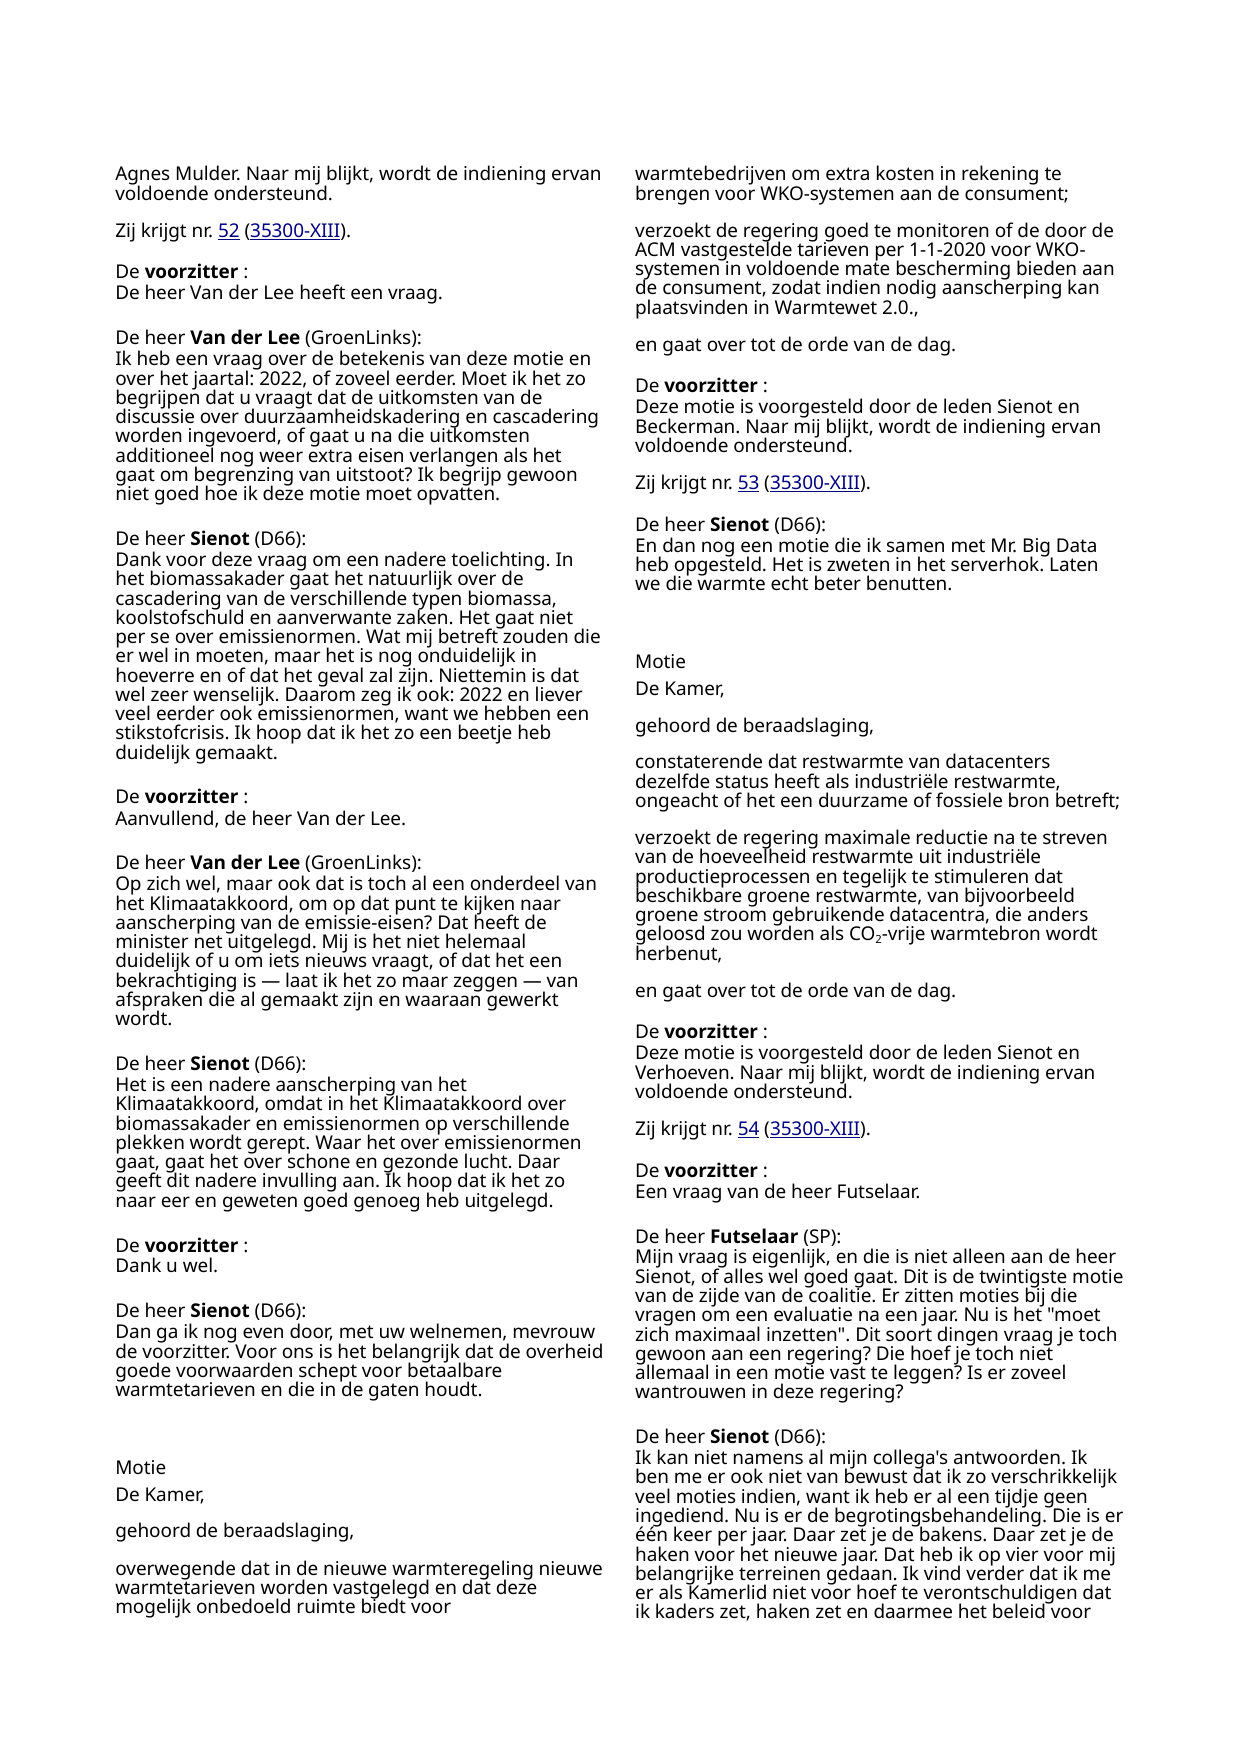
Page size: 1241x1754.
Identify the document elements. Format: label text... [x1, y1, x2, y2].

text verzoekt de regering maximale reductie na te streven van de hoeveelheid restwarmte uit industriële productieprocessen en tegelijk te stimuleren dat beschikbare groene restwarmte, van bijvoorbeeld groene stroom gebruikende datacentra, die anders geloosd zou worden als CO2-vrije warmtebron wordt herbenut, [635, 829, 1125, 964]
text De voorzitter : [115, 259, 605, 284]
text Aanvullend, de heer Van der Lee. [115, 809, 605, 829]
text Mijn vraag is eigenlijk, en die is niet alleen aan de heer Sienot, of alles wel goed gaat. Dit is de twintigste motie van de zijde van de coalitie. Er zitten moties bij die vragen om een evaluatie na een jaar. Nu is het "moet zich maximaal inzetten". Dit soort dingen vraag je toch gewoon aan een regering? Die hoef je toch niet allemaal in een motie vast te leggen? Is er zoveel wantrouwen in deze regering? [635, 1248, 1125, 1403]
text De heer Futselaar (SP): [635, 1223, 1125, 1248]
text De voorzitter : [635, 1019, 1125, 1044]
text gehoord de beraadslaging, [115, 1522, 605, 1542]
text De heer Sienot (D66): [635, 511, 1125, 537]
text Motie [635, 648, 1125, 674]
text De voorzitter : [115, 1232, 605, 1257]
text Agnes Mulder. Naar mij blijkt, wordt de indiening ervan voldoende ondersteund. [115, 165, 605, 204]
text De heer Sienot (D66): [635, 1423, 1125, 1449]
text De heer Sienot (D66): [115, 525, 605, 551]
text Deze motie is voorgesteld door de leden Sienot en Beckerman. Naar mij blijkt, wordt de indiening ervan voldoende ondersteund. [635, 398, 1125, 456]
text De voorzitter : [635, 1157, 1125, 1183]
text De heer Van der Lee (GroenLinks): [115, 849, 605, 875]
text Dank u wel. [115, 1257, 605, 1277]
text En dan nog een motie die ik samen met Mr. Big Data heb opgesteld. Het is zweten in het serverhok. Laten we die warmte echt beter benutten. [635, 537, 1125, 594]
text De voorzitter : [115, 784, 605, 809]
text en gaat over tot de orde van de dag. [635, 982, 1125, 1001]
text warmtebedrijven om extra kosten in rekening te brengen voor WKO-systemen aan de consument; [635, 165, 1125, 204]
text verzoekt de regering goed te monitoren of de door de ACM vastgestelde tarieven per 1-1-2020 voor WKO-systemen in voldoende mate bescherming bieden aan de consument, zodat indien nodig aanscherping kan plaatsvinden in Warmtewet 2.0., [635, 222, 1125, 318]
text De heer Van der Lee (GroenLinks): [115, 324, 605, 350]
text gehoord de beraadslaging, [635, 717, 1125, 736]
text De voorzitter : [635, 373, 1125, 398]
text Zij krijgt nr. 52 (35300-XIII). [115, 222, 605, 241]
text Zij krijgt nr. 53 (35300-XIII). [635, 474, 1125, 493]
text De Kamer, [115, 1486, 605, 1505]
text De heer Sienot (D66): [115, 1298, 605, 1323]
text De heer Sienot (D66): [115, 1050, 605, 1076]
text Ik kan niet namens al mijn collega's antwoorden. Ik ben me er ook niet van bewust dat ik zo verschrikkelijk veel moties indien, want ik heb er al een tijdje geen ingediend. Nu is er de begrotingsbehandeling. Die is er één keer per jaar. Daar zet je de bakens. Daar zet je de haken voor het nieuwe jaar. Dat heb ik op vier voor mij belangrijke terreinen gedaan. Ik vind verder dat ik me er als Kamerlid niet voor hoef te verontschuldigen dat ik kaders zet, haken zet en daarmee het beleid voor [635, 1449, 1125, 1623]
text en gaat over tot de orde van de dag. [635, 336, 1125, 355]
text overwegende dat in de nieuwe warmteregeling nieuwe warmtetarieven worden vastgelegd en dat deze mogelijk onbedoeld ruimte biedt voor [115, 1559, 605, 1617]
text Dank voor deze vraag om een nadere toelichting. In het biomassakader gaat het natuurlijk over de cascadering van de verschillende typen biomassa, koolstofschuld en aanverwante zaken. Het gaat niet per se over emissienormen. Wat mij betreft zouden die er wel in moeten, maar het is nog onduidelijk in hoeverre en of dat het geval zal zijn. Niettemin is dat wel zeer wenselijk. Daarom zeg ik ook: 2022 en liever veel eerder ook emissienormen, want we hebben een stikstofcrisis. Ik hoop dat ik het zo een beetje heb duidelijk gemaakt. [115, 551, 605, 763]
text Deze motie is voorgesteld door de leden Sienot en Verhoeven. Naar mij blijkt, wordt de indiening ervan voldoende ondersteund. [635, 1044, 1125, 1102]
text Zij krijgt nr. 54 (35300-XIII). [635, 1120, 1125, 1139]
text Het is een nadere aanscherping van het Klimaatakkoord, omdat in het Klimaatakkoord over biomassakader en emissienormen op verschillende plekken wordt gerept. Waar het over emissienormen gaat, gaat het over schone en gezonde lucht. Daar geeft dit nadere invulling aan. Ik hoop dat ik het zo naar eer en geweten goed genoeg heb uitgelegd. [115, 1076, 605, 1211]
text Een vraag van de heer Futselaar. [635, 1183, 1125, 1202]
text Ik heb een vraag over de betekenis van deze motie en over het jaartal: 2022, of zoveel eerder. Moet ik het zo begrijpen dat u vraagt dat de uitkomsten van de discussie over duurzaamheidskadering en cascadering worden ingevoerd, of gaat u na die uitkomsten additioneel nog weer extra eisen verlangen als het gaat om begrenzing van uitstoot? Ik begrijp gewoon niet goed hoe ik deze motie moet opvatten. [115, 350, 605, 504]
text De heer Van der Lee heeft een vraag. [115, 284, 605, 304]
text Op zich wel, maar ook dat is toch al een onderdeel van het Klimaatakkoord, om op dat punt te kijken naar aanscherping van de emissie-eisen? Dat heeft de minister net uitgelegd. Mij is het niet helemaal duidelijk of u om iets nieuws vraagt, of dat het een bekrachtiging is — laat ik het zo maar zeggen — van afspraken die al gemaakt zijn en waaraan gewerkt wordt. [115, 875, 605, 1029]
text De Kamer, [635, 679, 1125, 699]
text constaterende dat restwarmte van datacenters dezelfde status heeft als industriële restwarmte, ongeacht of het een duurzame of fossiele bron betreft; [635, 753, 1125, 811]
text Motie [115, 1454, 605, 1479]
text Dan ga ik nog even door, met uw welnemen, mevrouw de voorzitter. Voor ons is het belangrijk dat de overheid goede voorwaarden schept voor betaalbare warmtetarieven en die in de gaten houdt. [115, 1323, 605, 1400]
